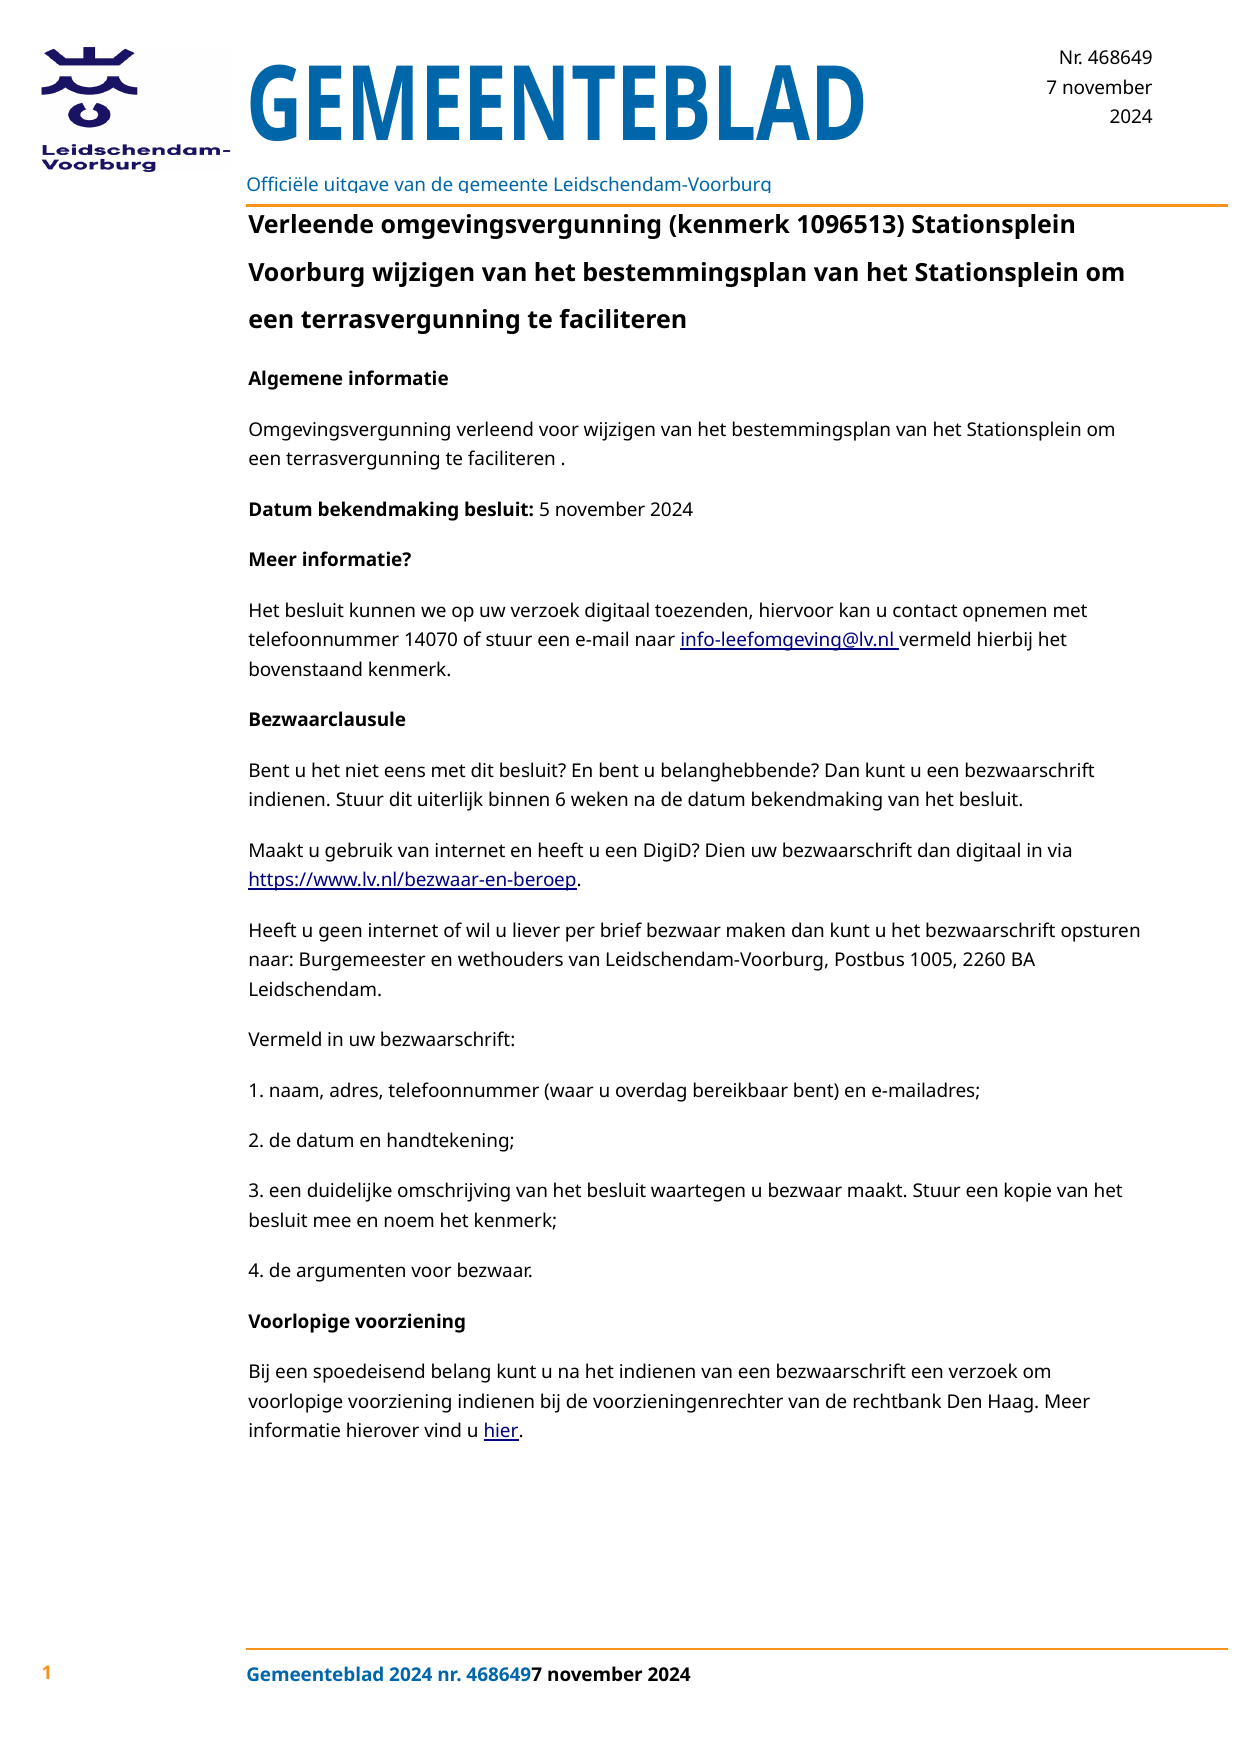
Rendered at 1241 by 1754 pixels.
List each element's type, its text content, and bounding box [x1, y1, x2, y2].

text Omgevingsvergunning verleend voor wijzigen van het bestemmingsplan van het Stationsplein om een terrasvergunning te faciliteren . [248, 416, 1152, 471]
text 2. de datum en handtekening; [248, 1127, 1152, 1153]
text Meer informatie? [248, 546, 1152, 572]
text Datum bekendmaking besluit: 5 november 2024 [248, 496, 1152, 522]
text Maakt u gebruik van internet en heeft u een DigiD? Dien uw bezwaarschrift dan digitaal in via https://www.lv.nl/bezwaar-en-beroep. [248, 837, 1152, 892]
text 3. een duidelijke omschrijving van het besluit waartegen u bezwaar maakt. Stuur een kopie van het besluit mee en noem het kenmerk; [248, 1178, 1152, 1233]
text Bent u het niet eens met dit besluit? En bent u belanghebbende? Dan kunt u een bezwaarschrift indienen. Stuur dit uiterlijk binnen 6 weken na de datum bekendmaking van het besluit. [248, 757, 1152, 812]
text Het besluit kunnen we op uw verzoek digitaal toezenden, hiervoor kan u contact opnemen met telefoonnummer 14070 of stuur een e-mail naar info-leefomgeving@lv.nl vermeld hierbij het bovenstaand kenmerk. [248, 597, 1152, 682]
text Bezwaarclausule [248, 706, 1152, 732]
text Bij een spoedeisend belang kunt u na het indienen van een bezwaarschrift een verzoek om voorlopige voorziening indienen bij de voorzieningenrechter van de rechtbank Den Haag. Meer informatie hierover vind u hier. [248, 1358, 1152, 1443]
text Heeft u geen internet of wil u liever per brief bezwaar maken dan kunt u het bezwaarschrift opsturen naar: Burgemeester en wethouders van Leidschendam-Voorburg, Postbus 1005, 2260 BA Leidschendam. [248, 917, 1152, 1002]
text 4. de argumenten voor bezwaar. [248, 1258, 1152, 1283]
picture [41, 47, 231, 172]
text Voorlopige voorziening [248, 1308, 1152, 1334]
text 1. naam, adres, telefoonnummer (waar u overdag bereikbaar bent) en e-mailadres; [248, 1077, 1152, 1102]
text Vermeld in uw bezwaarschrift: [248, 1026, 1152, 1052]
text Algemene informatie [248, 366, 1152, 391]
text Verleende omgevingsvergunning (kenmerk 1096513) Stationsplein Voorburg wijzigen van het bestemmingsplan van het Stationsplein om een terrasvergunning te faciliteren [248, 207, 1152, 336]
